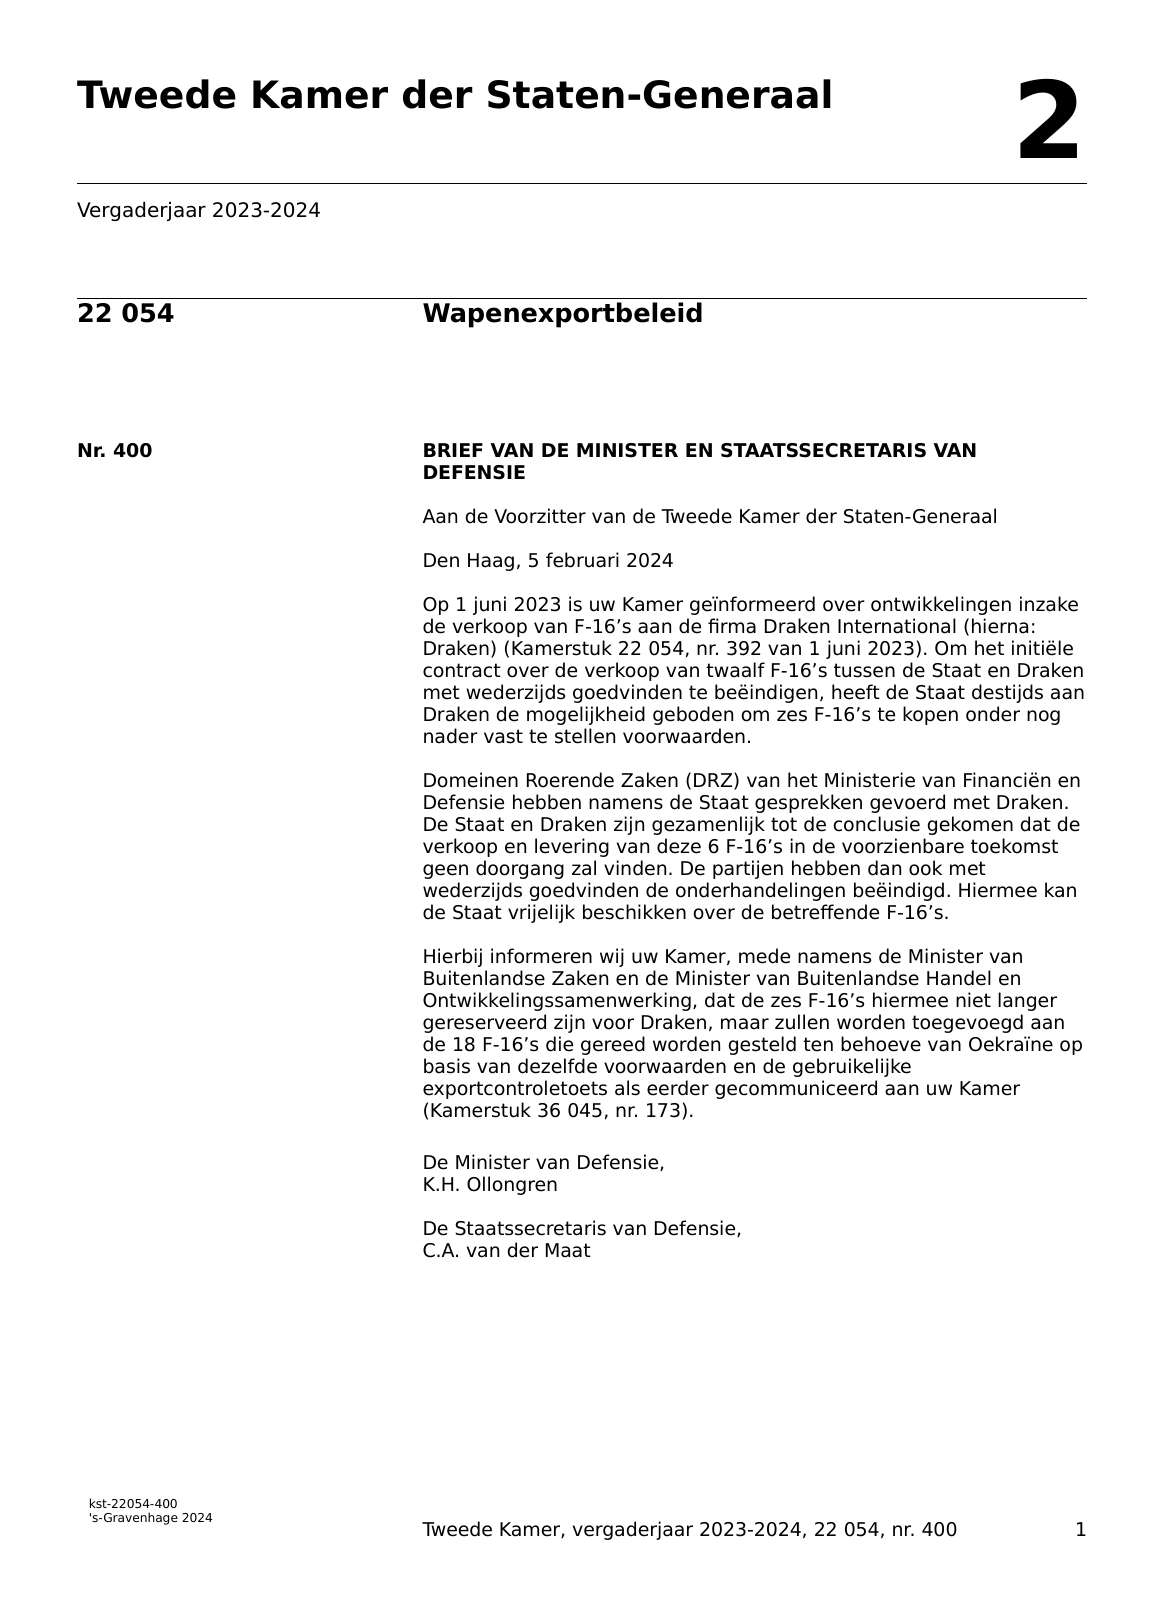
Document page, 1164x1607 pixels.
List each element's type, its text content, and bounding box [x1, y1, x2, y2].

text Domeinen Roerende Zaken (DRZ) van het Ministerie van Financiën en Defensie hebben namens de Staat gesprekken gevoerd met Draken. De Staat en Draken zijn gezamenlijk tot de conclusie gekomen dat de verkoop en levering van deze 6 F-16’s in de voorzienbare toekomst geen doorgang zal vinden. De partijen hebben dan ook met wederzijds goedvinden de onderhandelingen beëindigd. Hiermee kan de Staat vrijelijk beschikken over de betreffende F-16’s. [422, 770, 1087, 924]
subtitle Nr. 400 BRIEF VAN DE MINISTER EN STAATSSECRETARIS VAN DEFENSIE [77, 440, 1087, 484]
table_cell Vergaderjaar 2023-2024 [77, 184, 1087, 298]
text Den Haag, 5 februari 2024 [422, 550, 1087, 572]
text Op 1 juni 2023 is uw Kamer geïnformeerd over ontwikkelingen inzake de verkoop van F-16’s aan de firma Draken International (hierna: Draken) (Kamerstuk 22 054, nr. 392 van 1 juni 2023). Om het initiële contract over de verkoop van twaalf F-16’s tussen de Staat en Draken met wederzijds goedvinden te beëindigen, heeft de Staat destijds aan Draken de mogelijkheid geboden om zes F-16’s te kopen onder nog nader vast te stellen voorwaarden. [422, 594, 1087, 748]
subtitle 22 054 Wapenexportbeleid [77, 299, 1087, 329]
table_header 2 [886, 59, 1087, 183]
text 's-Gravenhage 2024 [88, 1511, 323, 1525]
text Aan de Voorzitter van de Tweede Kamer der Staten-Generaal [422, 506, 1087, 528]
text De Staatssecretaris van Defensie, C.A. van der Maat [422, 1218, 1087, 1262]
text De Minister van Defensie, K.H. Ollongren [422, 1152, 1087, 1196]
table_header Tweede Kamer der Staten-Generaal [77, 59, 886, 183]
text Hierbij informeren wij uw Kamer, mede namens de Minister van Buitenlandse Zaken en de Minister van Buitenlandse Handel en Ontwikkelingssamenwerking, dat de zes F-16’s hiermee niet langer gereserveerd zijn voor Draken, maar zullen worden toegevoegd aan de 18 F-16’s die gereed worden gesteld ten behoeve van Oekraïne op basis van dezelfde voorwaarden en de gebruikelijke exportcontroletoets als eerder gecommuniceerd aan uw Kamer (Kamerstuk 36 045, nr. 173). [422, 946, 1087, 1122]
text kst-22054-400 [88, 1497, 323, 1511]
